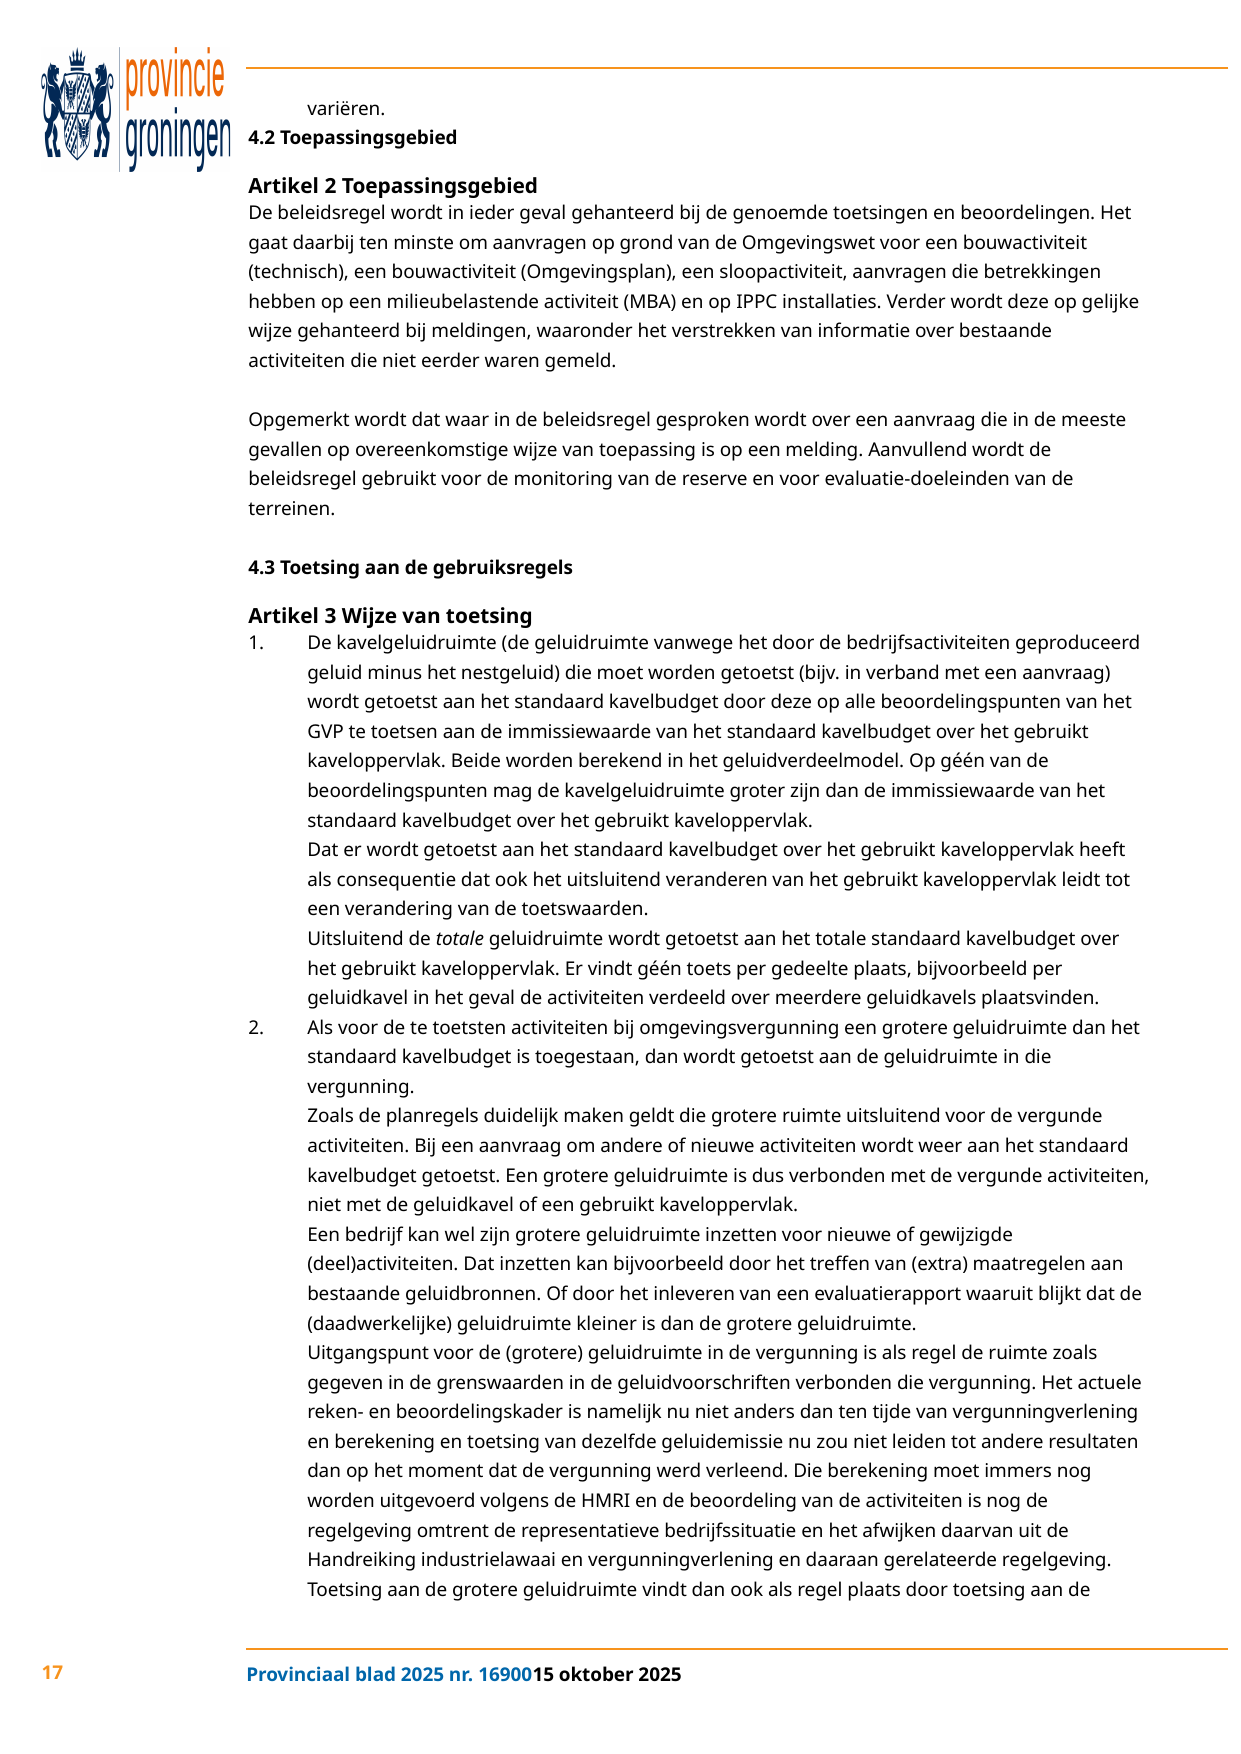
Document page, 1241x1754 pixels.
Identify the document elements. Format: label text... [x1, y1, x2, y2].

list Een bedrijf kan wel zijn grotere geluidruimte inzetten voor nieuwe of gewijzigde (deel)activiteiten. Dat inzetten kan bijvoorbeeld door het treffen van (extra) maatregelen aan bestaande geluidbronnen. Of door het inleveren van een evaluatierapport waaruit blijkt dat de (daadwerkelijke) geluidruimte kleiner is dan de grotere geluidruimte. [248, 1221, 1152, 1336]
text 4.3 Toetsing aan de gebruiksregels [248, 554, 1152, 580]
list variëren. [248, 95, 1152, 121]
text 4.2 Toepassingsgebied [248, 124, 1152, 150]
text Artikel 2 Toepassingsgebied [248, 171, 1152, 199]
list Uitgangspunt voor de (grotere) geluidruimte in de vergunning is als regel de ruimte zoals gegeven in de grenswaarden in de geluidvoorschriften verbonden die vergunning. Het actuele reken- en beoordelingskader is namelijk nu niet anders dan ten tijde van vergunningverlening en berekening en toetsing van dezelfde geluidemissie nu zou niet leiden tot andere resultaten dan op het moment dat de vergunning werd verleend. Die berekening moet immers nog worden uitgevoerd volgens de HMRI en de beoordeling van de activiteiten is nog de regelgeving omtrent de representatieve bedrijfssituatie en het afwijken daarvan uit de Handreiking industrielawaai en vergunningverlening en daaraan gerelateerde regelgeving. Toetsing aan de grotere geluidruimte vindt dan ook als regel plaats door toetsing aan de [248, 1339, 1152, 1602]
list De kavelgeluidruimte (de geluidruimte vanwege het door de bedrijfsactiviteiten geproduceerd geluid minus het nestgeluid) die moet worden getoetst (bijv. in verband met een aanvraag) wordt getoetst aan het standaard kavelbudget door deze op alle beoordelingspunten van het GVP te toetsen aan de immissiewaarde van het standaard kavelbudget over het gebruikt kaveloppervlak. Beide worden berekend in het geluidverdeelmodel. Op géén van de beoordelingspunten mag de kavelgeluidruimte groter zijn dan de immissiewaarde van het standaard kavelbudget over het gebruikt kaveloppervlak. [248, 629, 1152, 833]
text De beleidsregel wordt in ieder geval gehanteerd bij de genoemde toetsingen en beoordelingen. Het gaat daarbij ten minste om aanvragen op grond van de Omgevingswet voor een bouwactiviteit (technisch), een bouwactiviteit (Omgevingsplan), een sloopactiviteit, aanvragen die betrekkingen hebben op een milieubelastende activiteit (MBA) en op IPPC installaties. Verder wordt deze op gelijke wijze gehanteerd bij meldingen, waaronder het verstrekken van informatie over bestaande activiteiten die niet eerder waren gemeld. [248, 199, 1152, 373]
text Opgemerkt wordt dat waar in de beleidsregel gesproken wordt over een aanvraag die in de meeste gevallen op overeenkomstige wijze van toepassing is op een melding. Aanvullend wordt de beleidsregel gebruikt voor de monitoring van de reserve en voor evaluatie-doeleinden van de terreinen. [248, 406, 1152, 521]
list Als voor de te toetsten activiteiten bij omgevingsvergunning een grotere geluidruimte dan het standaard kavelbudget is toegestaan, dan wordt getoetst aan de geluidruimte in die vergunning. [248, 1014, 1152, 1099]
list Uitsluitend de totale geluidruimte wordt getoetst aan het totale standaard kavelbudget over het gebruikt kaveloppervlak. Er vindt géén toets per gedeelte plaats, bijvoorbeeld per geluidkavel in het geval de activiteiten verdeeld over meerdere geluidkavels plaatsvinden. [248, 925, 1152, 1010]
list Zoals de planregels duidelijk maken geldt die grotere ruimte uitsluitend voor de vergunde activiteiten. Bij een aanvraag om andere of nieuwe activiteiten wordt weer aan het standaard kavelbudget getoetst. Een grotere geluidruimte is dus verbonden met de vergunde activiteiten, niet met de geluidkavel of een gebruikt kaveloppervlak. [248, 1103, 1152, 1217]
text Artikel 3 Wijze van toetsing [248, 601, 1152, 629]
picture [41, 47, 231, 172]
list Dat er wordt getoetst aan het standaard kavelbudget over het gebruikt kaveloppervlak heeft als consequentie dat ook het uitsluitend veranderen van het gebruikt kaveloppervlak leidt tot een verandering van de toetswaarden. [248, 836, 1152, 921]
